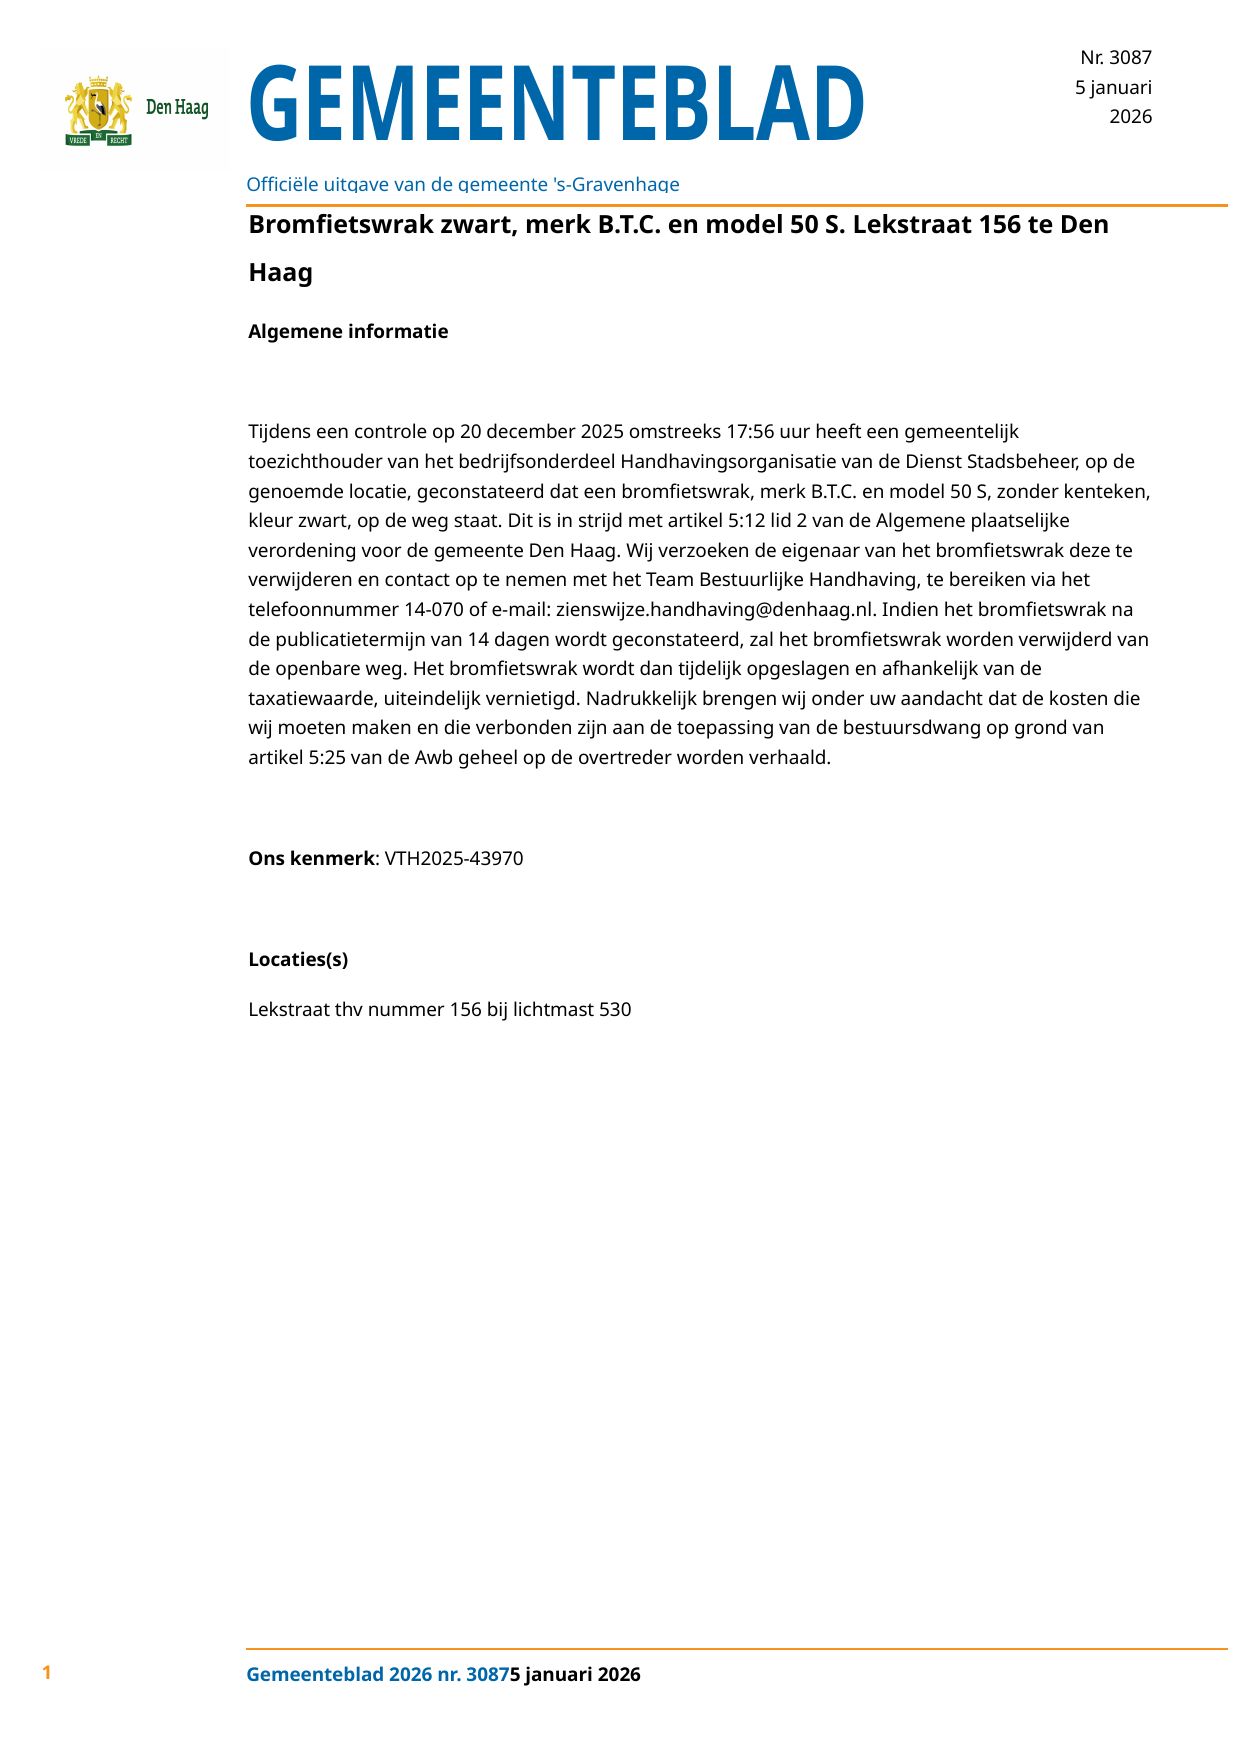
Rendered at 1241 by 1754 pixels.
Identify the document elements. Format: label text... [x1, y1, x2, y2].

picture [41, 47, 231, 172]
text Algemene informatie [248, 318, 1152, 344]
text Bromfietswrak zwart, merk B.T.C. en model 50 S. Lekstraat 156 te Den Haag [248, 207, 1152, 288]
text Tijdens een controle op 20 december 2025 omstreeks 17:56 uur heeft een gemeentelijk toezichthouder van het bedrijfsonderdeel Handhavingsorganisatie van de Dienst Stadsbeheer, op de genoemde locatie, geconstateerd dat een bromfietswrak, merk B.T.C. en model 50 S, zonder kenteken, kleur zwart, op de weg staat. Dit is in strijd met artikel 5:12 lid 2 van de Algemene plaatselijke verordening voor de gemeente Den Haag. Wij verzoeken de eigenaar van het bromfietswrak deze te verwijderen en contact op te nemen met het Team Bestuurlijke Handhaving, te bereiken via het telefoonnummer 14-070 of e-mail: zienswijze.handhaving@denhaag.nl. Indien het bromfietswrak na de publicatietermijn van 14 dagen wordt geconstateerd, zal het bromfietswrak worden verwijderd van de openbare weg. Het bromfietswrak wordt dan tijdelijk opgeslagen en afhankelijk van de taxatiewaarde, uiteindelijk vernietigd. Nadrukkelijk brengen wij onder uw aandacht dat de kosten die wij moeten maken en die verbonden zijn aan de toepassing van de bestuursdwang op grond van artikel 5:25 van de Awb geheel op de overtreder worden verhaald. [248, 419, 1152, 770]
text Locaties(s) [248, 946, 1152, 972]
text Lekstraat thv nummer 156 bij lichtmast 530 [248, 996, 1152, 1022]
text Ons kenmerk: VTH2025-43970 [248, 845, 1152, 871]
